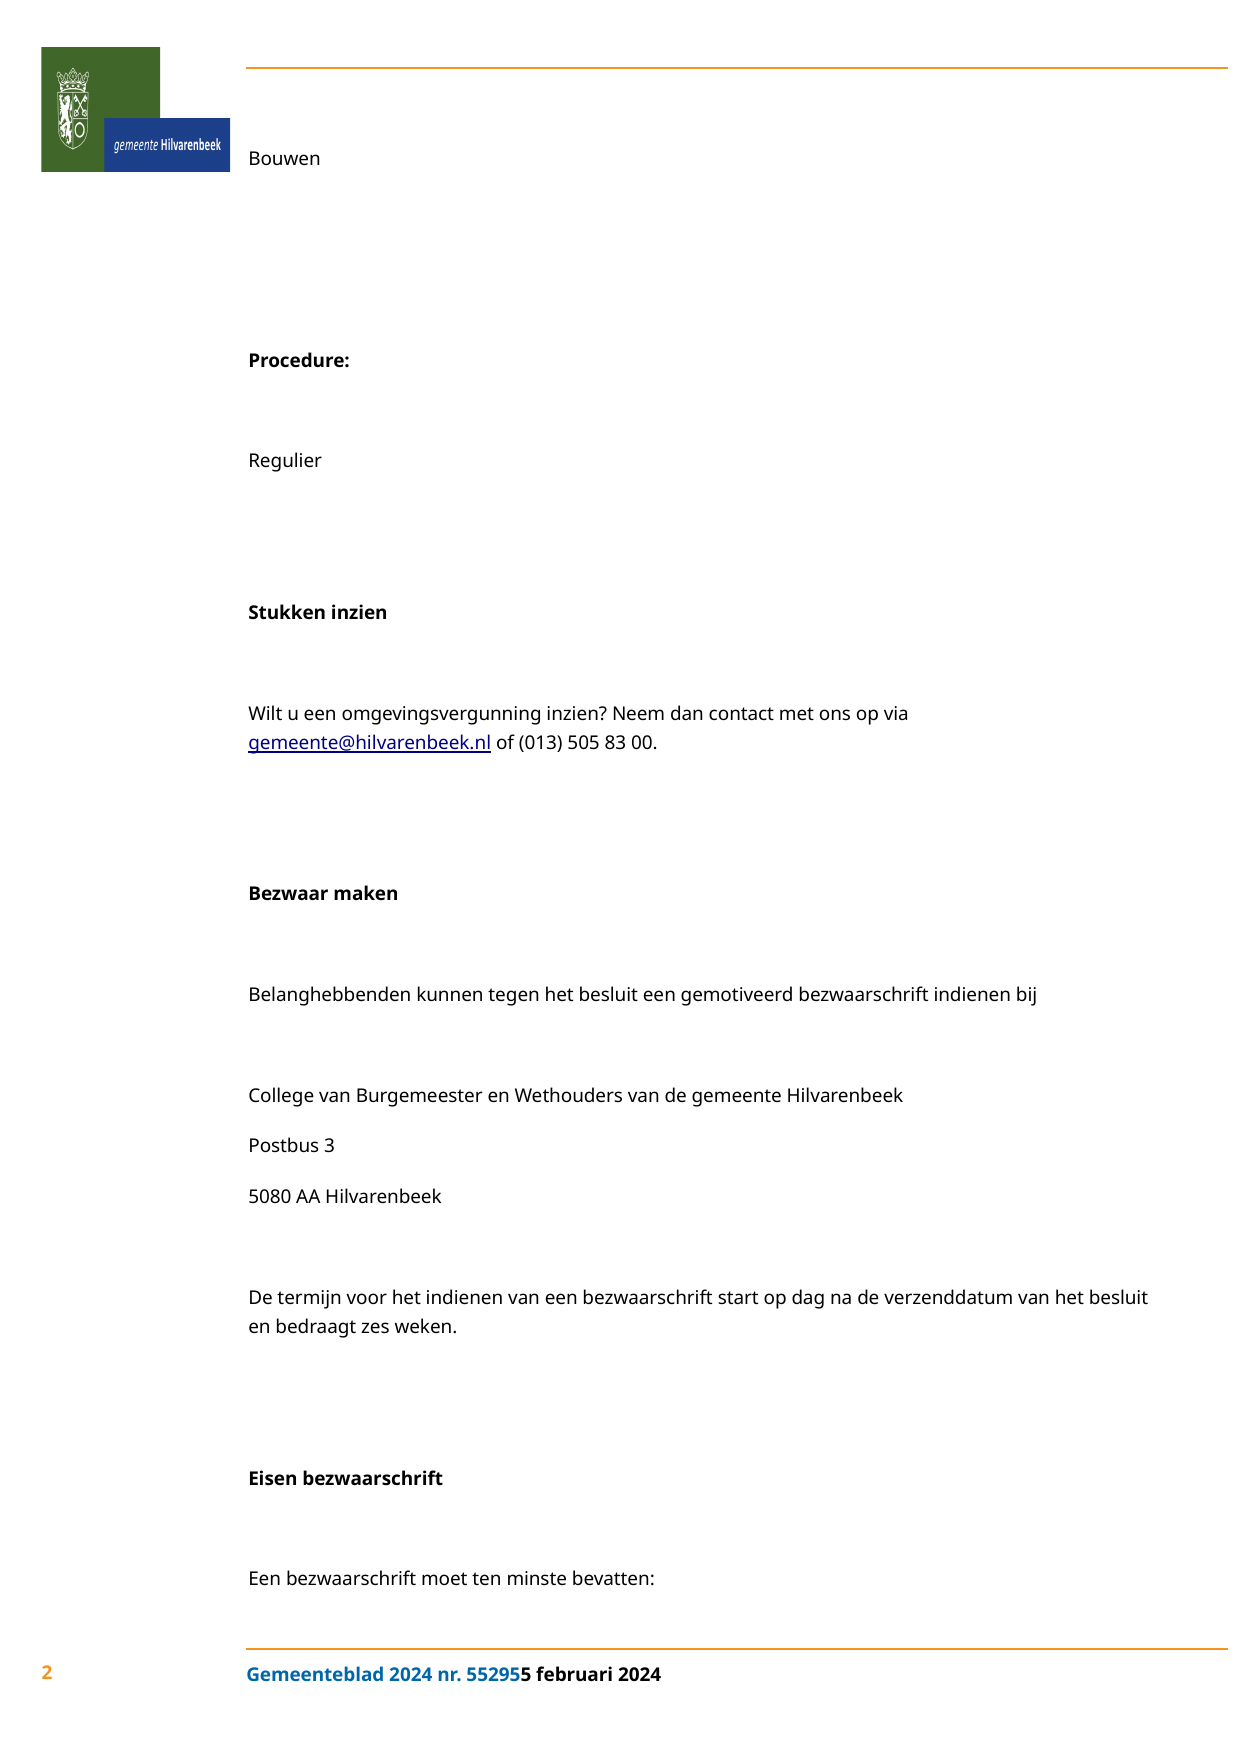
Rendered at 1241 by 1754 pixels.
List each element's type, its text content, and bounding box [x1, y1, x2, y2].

text Belanghebbenden kunnen tegen het besluit een gemotiveerd bezwaarschrift indienen bij [248, 981, 1152, 1007]
text Een bezwaarschrift moet ten minste bevatten: [248, 1566, 1152, 1591]
text Bouwen [248, 145, 1152, 171]
text Eisen bezwaarschrift [248, 1465, 1152, 1491]
text Stukken inzien [248, 599, 1152, 625]
text De termijn voor het indienen van een bezwaarschrift start op dag na de verzenddatum van het besluit en bedraagt zes weken. [248, 1284, 1152, 1339]
text Regulier [248, 448, 1152, 473]
text College van Burgemeester en Wethouders van de gemeente Hilvarenbeek [248, 1082, 1152, 1108]
text Wilt u een omgevingsvergunning inzien? Neem dan contact met ons op via gemeente@hilvarenbeek.nl of (013) 505 83 00. [248, 700, 1152, 755]
text Procedure: [248, 347, 1152, 373]
text Postbus 3 [248, 1133, 1152, 1158]
picture [41, 47, 231, 172]
text Bezwaar maken [248, 881, 1152, 906]
text 5080 AA Hilvarenbeek [248, 1183, 1152, 1209]
